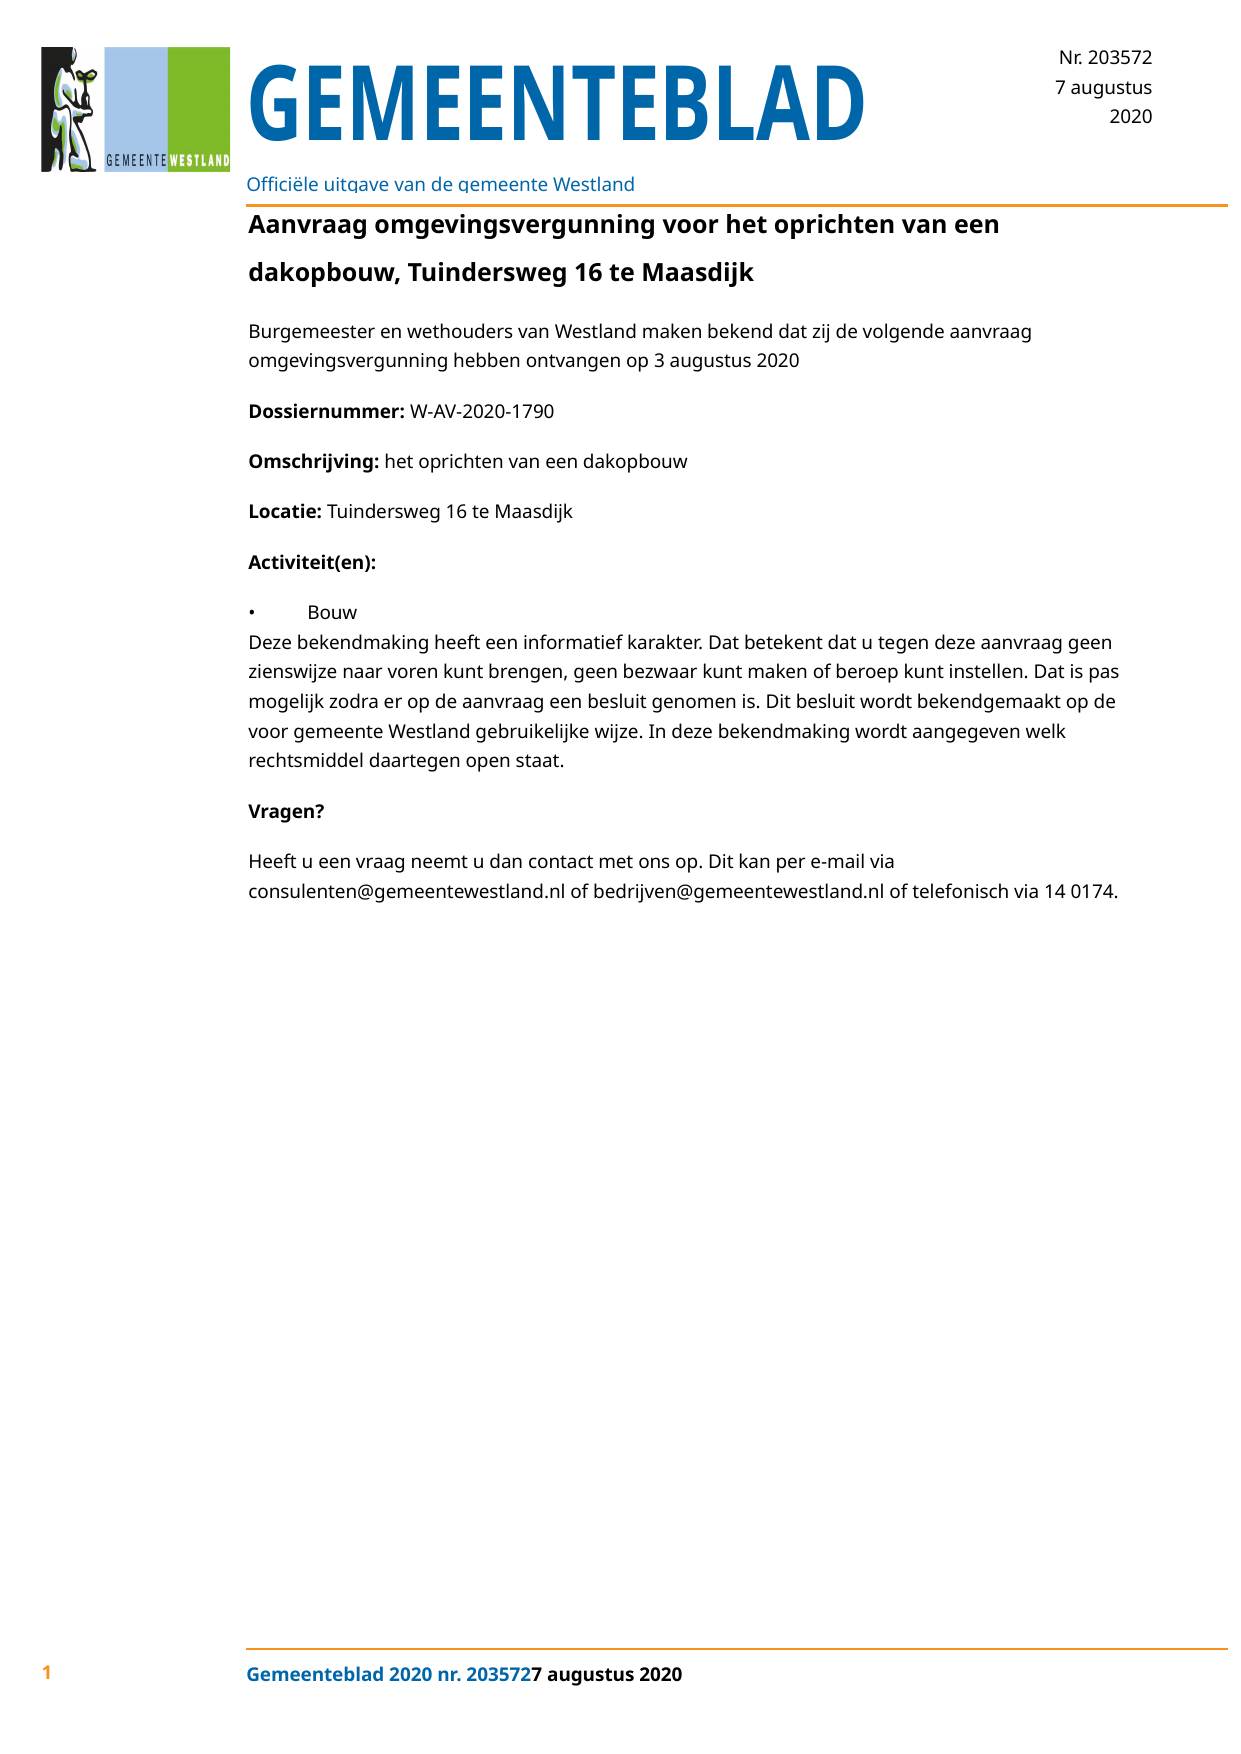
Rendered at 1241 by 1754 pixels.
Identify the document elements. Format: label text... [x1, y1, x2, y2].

list Bouw [248, 599, 1152, 625]
picture [41, 47, 231, 172]
text Deze bekendmaking heeft een informatief karakter. Dat betekent dat u tegen deze aanvraag geen zienswijze naar voren kunt brengen, geen bezwaar kunt maken of beroep kunt instellen. Dat is pas mogelijk zodra er op de aanvraag een besluit genomen is. Dit besluit wordt bekendgemaakt op de voor gemeente Westland gebruikelijke wijze. In deze bekendmaking wordt aangegeven welk rechtsmiddel daartegen open staat. [248, 629, 1152, 773]
text Vragen? [248, 798, 1152, 824]
text Locatie: Tuindersweg 16 te Maasdijk [248, 499, 1152, 524]
text Heeft u een vraag neemt u dan contact met ons op. Dit kan per e-mail via consulenten@gemeentewestland.nl of bedrijven@gemeentewestland.nl of telefonisch via 14 0174. [248, 848, 1152, 904]
text Activiteit(en): [248, 549, 1152, 575]
text Aanvraag omgevingsvergunning voor het oprichten van een dakopbouw, Tuindersweg 16 te Maasdijk [248, 207, 1152, 288]
text Omschrijving: het oprichten van een dakopbouw [248, 448, 1152, 474]
text Dossiernummer: W-AV-2020-1790 [248, 398, 1152, 424]
text Burgemeester en wethouders van Westland maken bekend dat zij de volgende aanvraag omgevingsvergunning hebben ontvangen op 3 augustus 2020 [248, 318, 1152, 373]
